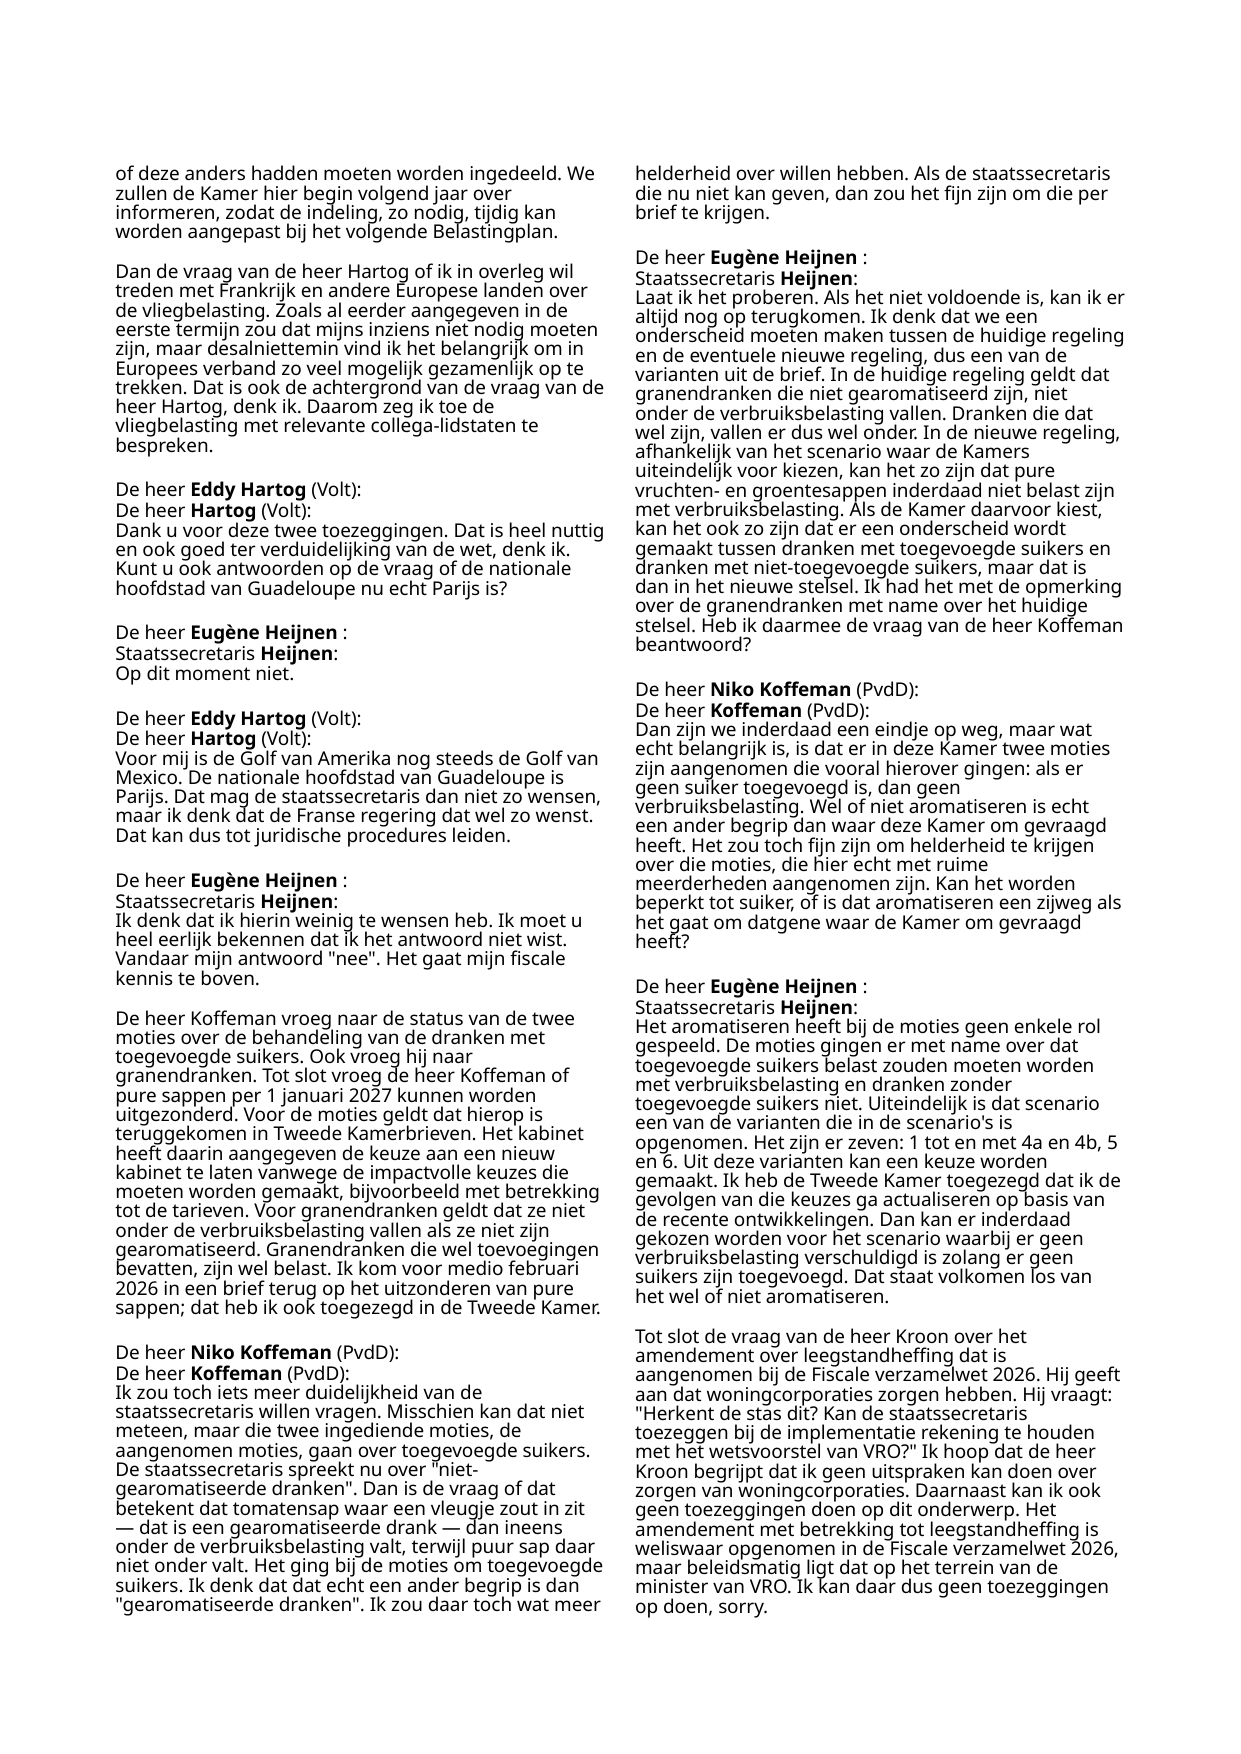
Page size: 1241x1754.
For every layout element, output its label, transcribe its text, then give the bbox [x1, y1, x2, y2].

text Het aromatiseren heeft bij de moties geen enkele rol gespeeld. De moties gingen er met name over dat toegevoegde suikers belast zouden moeten worden met verbruiksbelasting en dranken zonder toegevoegde suikers niet. Uiteindelijk is dat scenario een van de varianten die in de scenario's is opgenomen. Het zijn er zeven: 1 tot en met 4a en 4b, 5 en 6. Uit deze varianten kan een keuze worden gemaakt. Ik heb de Tweede Kamer toegezegd dat ik de gevolgen van die keuzes ga actualiseren op basis van de recente ontwikkelingen. Dan kan er inderdaad gekozen worden voor het scenario waarbij er geen verbruiksbelasting verschuldigd is zolang er geen suikers zijn toegevoegd. Dat staat volkomen los van het wel of niet aromatiseren. [635, 1018, 1125, 1307]
text Laat ik het proberen. Als het niet voldoende is, kan ik er altijd nog op terugkomen. Ik denk dat we een onderscheid moeten maken tussen de huidige regeling en de eventuele nieuwe regeling, dus een van de varianten uit de brief. In de huidige regeling geldt dat granendranken die niet gearomatiseerd zijn, niet onder de verbruiksbelasting vallen. Dranken die dat wel zijn, vallen er dus wel onder. In de nieuwe regeling, afhankelijk van het scenario waar de Kamers uiteindelijk voor kiezen, kan het zo zijn dat pure vruchten- en groentesappen inderdaad niet belast zijn met verbruiksbelasting. Als de Kamer daarvoor kiest, kan het ook zo zijn dat er een onderscheid wordt gemaakt tussen dranken met toegevoegde suikers en dranken met niet-toegevoegde suikers, maar dat is dan in het nieuwe stelsel. Ik had het met de opmerking over de granendranken met name over het huidige stelsel. Heb ik daarmee de vraag van de heer Koffeman beantwoord? [635, 289, 1125, 655]
text De heer Niko Koffeman (PvdD): [115, 1339, 605, 1364]
text De heer Eugène Heijnen : [115, 867, 605, 893]
text De heer Eddy Hartog (Volt): [115, 477, 605, 502]
text De heer Koffeman (PvdD): [635, 702, 1125, 721]
text of deze anders hadden moeten worden ingedeeld. We zullen de Kamer hier begin volgend jaar over informeren, zodat de indeling, zo nodig, tijdig kan worden aangepast bij het volgende Belastingplan. [115, 165, 605, 242]
text Dan zijn we inderdaad een eindje op weg, maar wat echt belangrijk is, is dat er in deze Kamer twee moties zijn aangenomen die vooral hierover gingen: als er geen suiker toegevoegd is, dan geen verbruiksbelasting. Wel of niet aromatiseren is echt een ander begrip dan waar deze Kamer om gevraagd heeft. Het zou toch fijn zijn om helderheid te krijgen over die moties, die hier echt met ruime meerderheden aangenomen zijn. Kan het worden beperkt tot suiker, of is dat aromatiseren een zijweg als het gaat om datgene waar de Kamer om gevraagd heeft? [635, 721, 1125, 952]
text De heer Eugène Heijnen : [635, 973, 1125, 999]
text Op dit moment niet. [115, 664, 605, 684]
text Ik zou toch iets meer duidelijkheid van de staatssecretaris willen vragen. Misschien kan dat niet meteen, maar die twee ingediende moties, de aangenomen moties, gaan over toegevoegde suikers. De staatssecretaris spreekt nu over "niet-gearomatiseerde dranken". Dan is de vraag of dat betekent dat tomatensap waar een vleugje zout in zit — dat is een gearomatiseerde drank — dan ineens onder de verbruiksbelasting valt, terwijl puur sap daar niet onder valt. Het ging bij de moties om toegevoegde suikers. Ik denk dat dat echt een ander begrip is dan "gearomatiseerde dranken". Ik zou daar toch wat meer [115, 1384, 605, 1615]
text De heer Niko Koffeman (PvdD): [635, 676, 1125, 702]
text Staatssecretaris Heijnen: [115, 893, 605, 912]
text De heer Koffeman (PvdD): [115, 1364, 605, 1384]
text De heer Eugène Heijnen : [635, 244, 1125, 270]
text De heer Hartog (Volt): [115, 730, 605, 750]
text Dank u voor deze twee toezeggingen. Dat is heel nuttig en ook goed ter verduidelijking van de wet, denk ik. Kunt u ook antwoorden op de vraag of de nationale hoofdstad van Guadeloupe nu echt Parijs is? [115, 522, 605, 599]
text De heer Eugène Heijnen : [115, 619, 605, 645]
text De heer Hartog (Volt): [115, 502, 605, 522]
text Staatssecretaris Heijnen: [635, 999, 1125, 1018]
text Dan de vraag van de heer Hartog of ik in overleg wil treden met Frankrijk en andere Europese landen over de vliegbelasting. Zoals al eerder aangegeven in de eerste termijn zou dat mijns inziens niet nodig moeten zijn, maar desalniettemin vind ik het belangrijk om in Europees verband zo veel mogelijk gezamenlijk op te trekken. Dat is ook de achtergrond van de vraag van de heer Hartog, denk ik. Daarom zeg ik toe de vliegbelasting met relevante collega-lidstaten te bespreken. [115, 263, 605, 456]
text Voor mij is de Golf van Amerika nog steeds de Golf van Mexico. De nationale hoofdstad van Guadeloupe is Parijs. Dat mag de staatssecretaris dan niet zo wensen, maar ik denk dat de Franse regering dat wel zo wenst. Dat kan dus tot juridische procedures leiden. [115, 750, 605, 846]
text helderheid over willen hebben. Als de staatssecretaris die nu niet kan geven, dan zou het fijn zijn om die per brief te krijgen. [635, 165, 1125, 223]
text De heer Eddy Hartog (Volt): [115, 705, 605, 730]
text Staatssecretaris Heijnen: [635, 270, 1125, 289]
text Tot slot de vraag van de heer Kroon over het amendement over leegstandheffing dat is aangenomen bij de Fiscale verzamelwet 2026. Hij geeft aan dat woningcorporaties zorgen hebben. Hij vraagt: "Herkent de stas dit? Kan de staatssecretaris toezeggen bij de implementatie rekening te houden met het wetsvoorstel van VRO?" Ik hoop dat de heer Kroon begrijpt dat ik geen uitspraken kan doen over zorgen van woningcorporaties. Daarnaast kan ik ook geen toezeggingen doen op dit onderwerp. Het amendement met betrekking tot leegstandheffing is weliswaar opgenomen in de Fiscale verzamelwet 2026, maar beleidsmatig ligt dat op het terrein van de minister van VRO. Ik kan daar dus geen toezeggingen op doen, sorry. [635, 1328, 1125, 1617]
text De heer Koffeman vroeg naar de status van de twee moties over de behandeling van de dranken met toegevoegde suikers. Ook vroeg hij naar granendranken. Tot slot vroeg de heer Koffeman of pure sappen per 1 januari 2027 kunnen worden uitgezonderd. Voor de moties geldt dat hierop is teruggekomen in Tweede Kamerbrieven. Het kabinet heeft daarin aangegeven de keuze aan een nieuw kabinet te laten vanwege de impactvolle keuzes die moeten worden gemaakt, bijvoorbeeld met betrekking tot de tarieven. Voor granendranken geldt dat ze niet onder de verbruiksbelasting vallen als ze niet zijn gearomatiseerd. Granendranken die wel toevoegingen bevatten, zijn wel belast. Ik kom voor medio februari 2026 in een brief terug op het uitzonderen van pure sappen; dat heb ik ook toegezegd in de Tweede Kamer. [115, 1010, 605, 1318]
text Staatssecretaris Heijnen: [115, 645, 605, 664]
text Ik denk dat ik hierin weinig te wensen heb. Ik moet u heel eerlijk bekennen dat ik het antwoord niet wist. Vandaar mijn antwoord "nee". Het gaat mijn fiscale kennis te boven. [115, 912, 605, 989]
